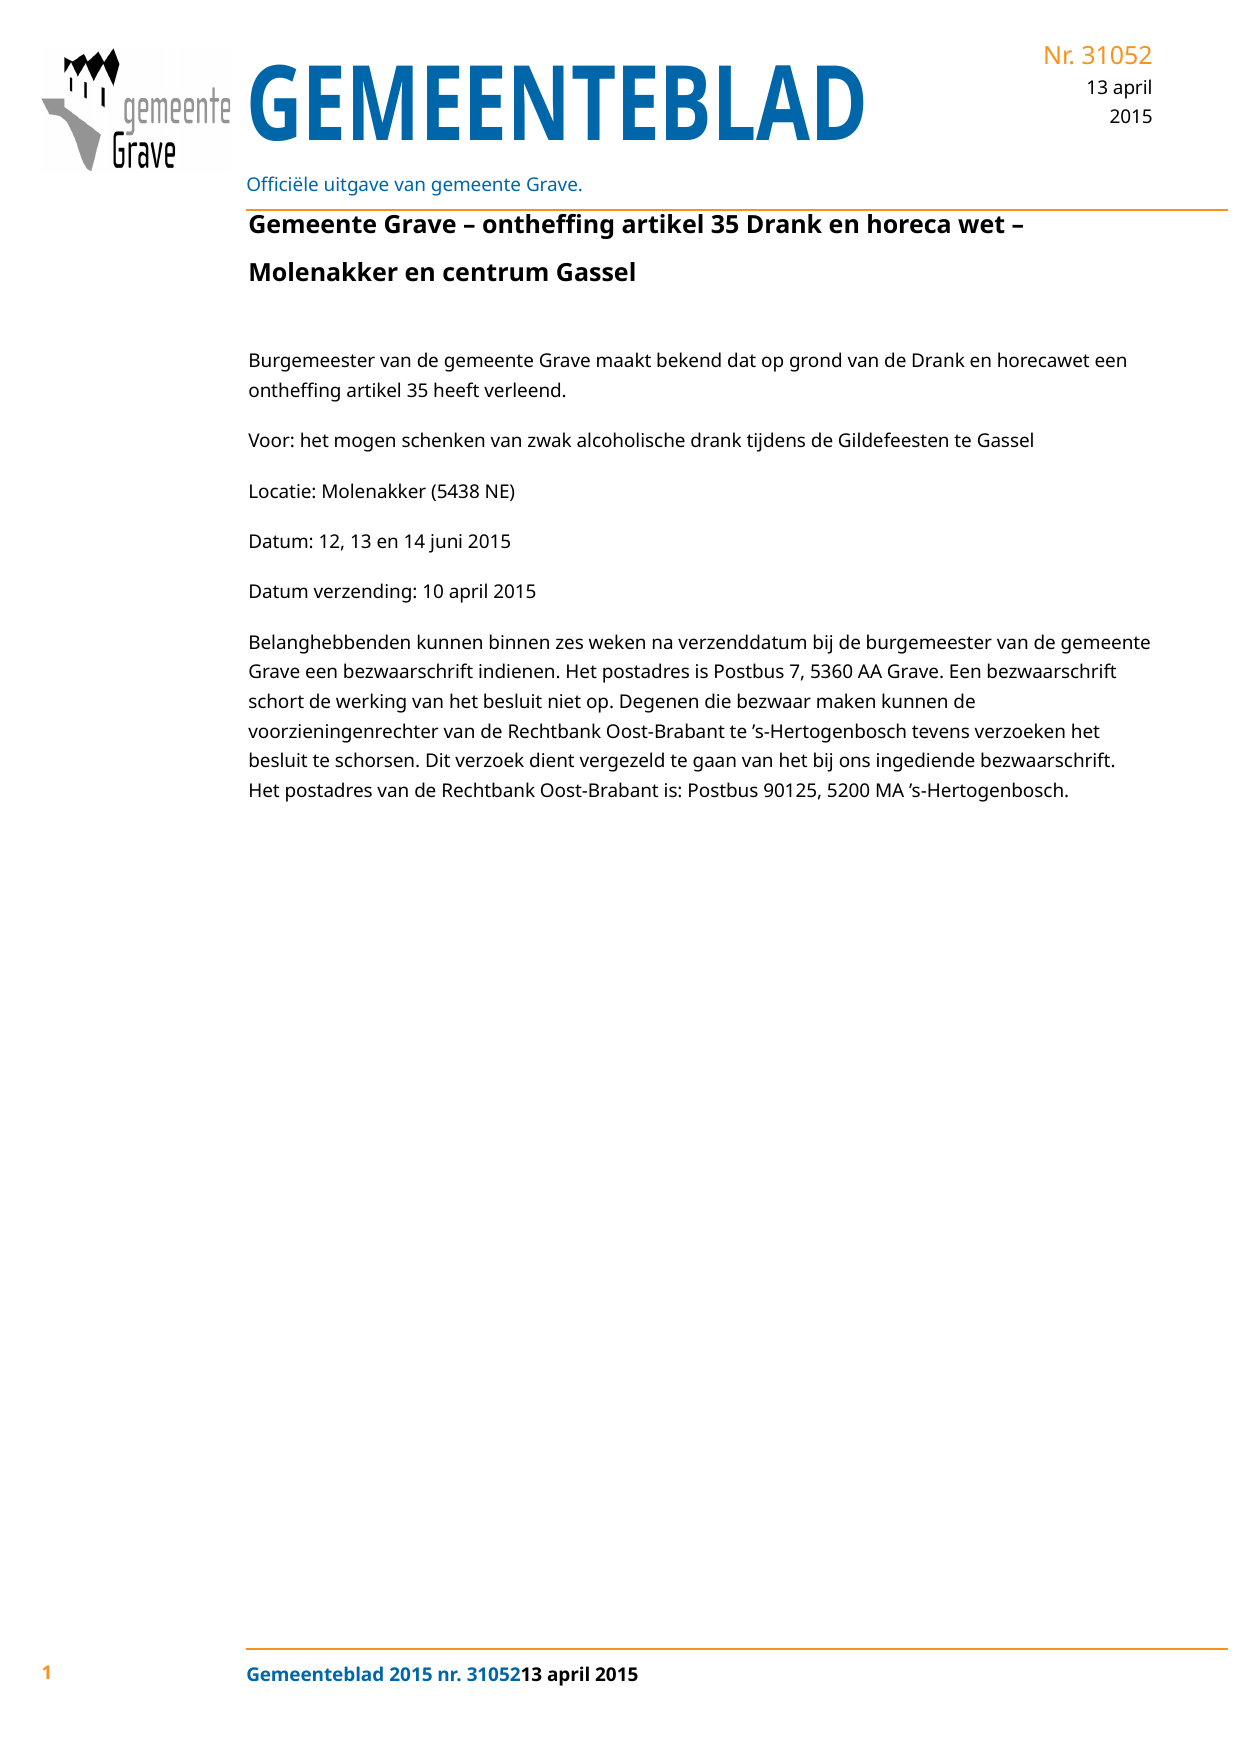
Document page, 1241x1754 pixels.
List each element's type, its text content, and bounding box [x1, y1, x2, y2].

picture [41, 47, 231, 172]
text Gemeente Grave – ontheffing artikel 35 Drank en horeca wet – Molenakker en centrum Gassel [248, 211, 1152, 288]
text Voor: het mogen schenken van zwak alcoholische drank tijdens de Gildefeesten te Gassel [248, 427, 1152, 453]
text Burgemeester van de gemeente Grave maakt bekend dat op grond van de Drank en horecawet een ontheffing artikel 35 heeft verleend. [248, 347, 1152, 403]
text Datum: 12, 13 en 14 juni 2015 [248, 528, 1152, 554]
text Datum verzending: 10 april 2015 [248, 579, 1152, 604]
text Belanghebbenden kunnen binnen zes weken na verzenddatum bij de burgemeester van de gemeente Grave een bezwaarschrift indienen. Het postadres is Postbus 7, 5360 AA Grave. Een bezwaarschrift schort de werking van het besluit niet op. Degenen die bezwaar maken kunnen de voorzieningenrechter van de Rechtbank Oost-Brabant te ’s-Hertogenbosch tevens verzoeken het besluit te schorsen. Dit verzoek dient vergezeld te gaan van het bij ons ingediende bezwaarschrift. Het postadres van de Rechtbank Oost-Brabant is: Postbus 90125, 5200 MA ’s-Hertogenbosch. [248, 629, 1152, 803]
text Locatie: Molenakker (5438 NE) [248, 478, 1152, 504]
